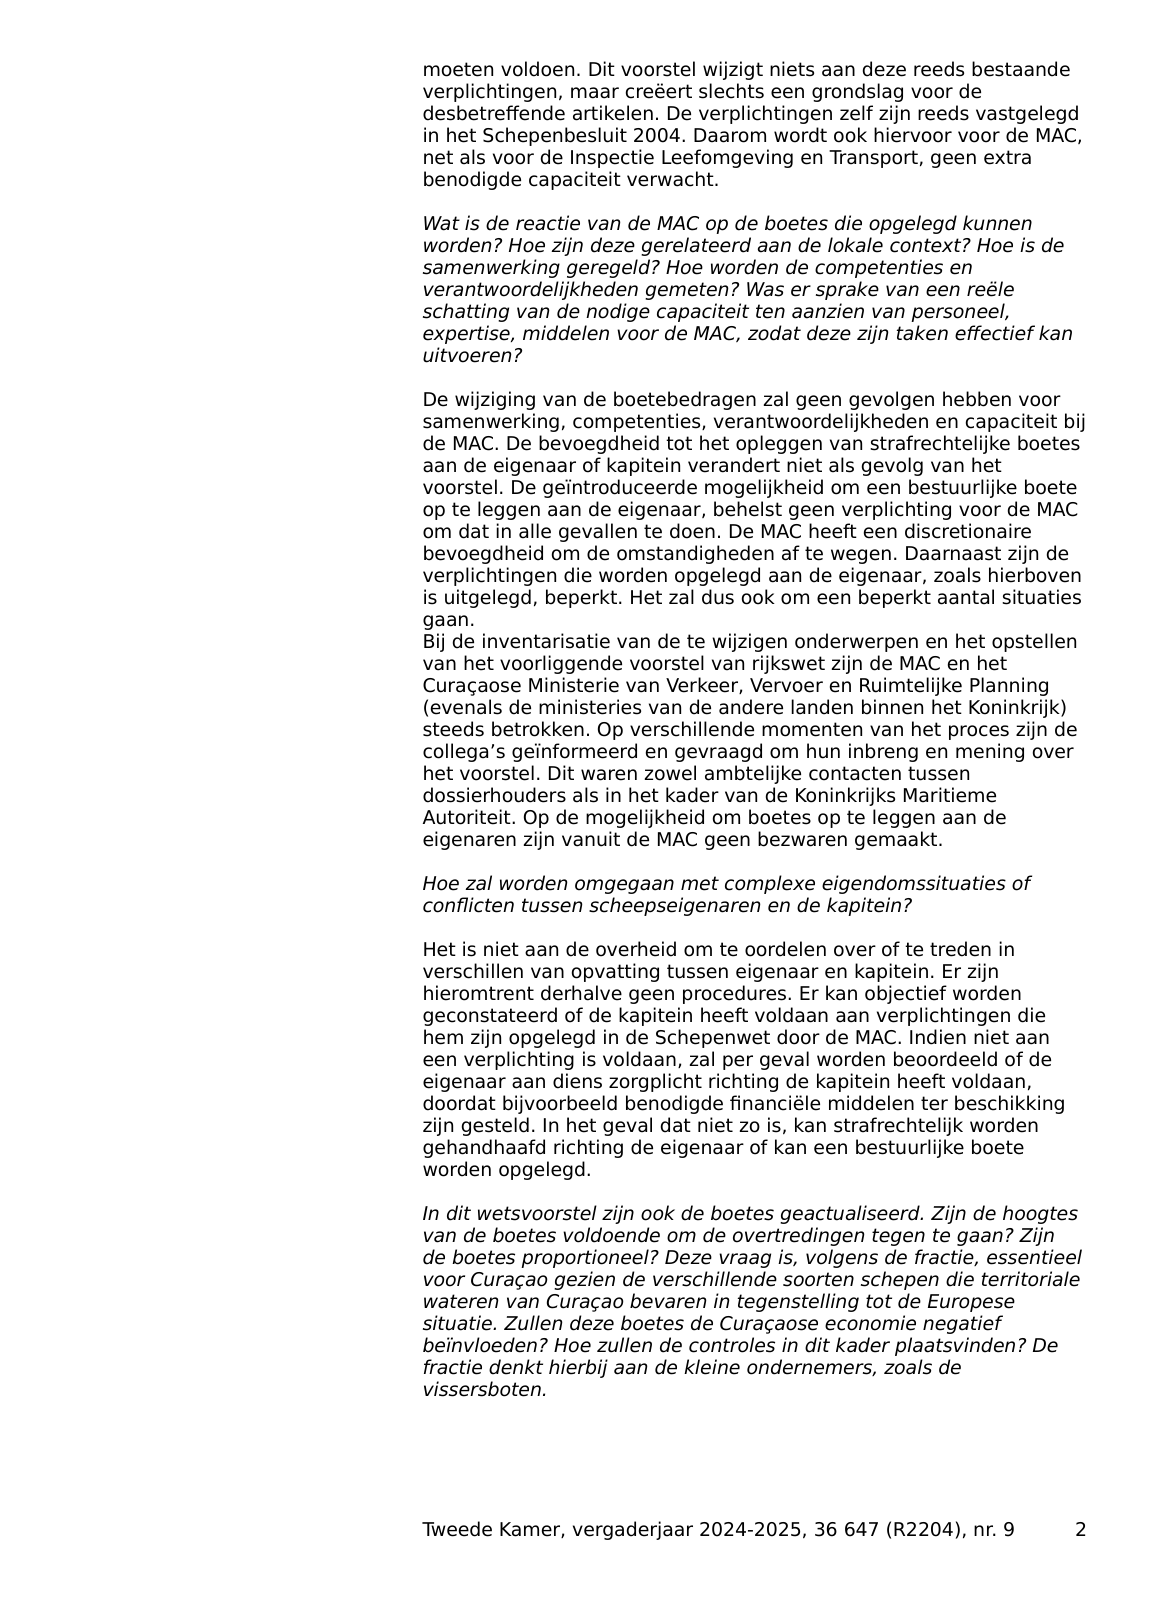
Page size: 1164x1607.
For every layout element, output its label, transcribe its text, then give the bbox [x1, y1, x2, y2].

text Het is niet aan de overheid om te oordelen over of te treden in verschillen van opvatting tussen eigenaar en kapitein. Er zijn hieromtrent derhalve geen procedures. Er kan objectief worden geconstateerd of de kapitein heeft voldaan aan verplichtingen die hem zijn opgelegd in de Schepenwet door de MAC. Indien niet aan een verplichting is voldaan, zal per geval worden beoordeeld of de eigenaar aan diens zorgplicht richting de kapitein heeft voldaan, doordat bijvoorbeeld benodigde financiële middelen ter beschikking zijn gesteld. In het geval dat niet zo is, kan strafrechtelijk worden gehandhaafd richting de eigenaar of kan een bestuurlijke boete worden opgelegd. [422, 939, 1087, 1181]
text moeten voldoen. Dit voorstel wijzigt niets aan deze reeds bestaande verplichtingen, maar creëert slechts een grondslag voor de desbetreffende artikelen. De verplichtingen zelf zijn reeds vastgelegd in het Schepenbesluit 2004. Daarom wordt ook hiervoor voor de MAC, net als voor de Inspectie Leefomgeving en Transport, geen extra benodigde capaciteit verwacht. [422, 59, 1087, 191]
text De wijziging van de boetebedragen zal geen gevolgen hebben voor samenwerking, competenties, verantwoordelijkheden en capaciteit bij de MAC. De bevoegdheid tot het opleggen van strafrechtelijke boetes aan de eigenaar of kapitein verandert niet als gevolg van het voorstel. De geïntroduceerde mogelijkheid om een bestuurlijke boete op te leggen aan de eigenaar, behelst geen verplichting voor de MAC om dat in alle gevallen te doen. De MAC heeft een discretionaire bevoegdheid om de omstandigheden af te wegen. Daarnaast zijn de verplichtingen die worden opgelegd aan de eigenaar, zoals hierboven is uitgelegd, beperkt. Het zal dus ook om een beperkt aantal situaties gaan. [422, 389, 1087, 631]
text In dit wetsvoorstel zijn ook de boetes geactualiseerd. Zijn de hoogtes van de boetes voldoende om de overtredingen tegen te gaan? Zijn de boetes proportioneel? Deze vraag is, volgens de fractie, essentieel voor Curaçao gezien de verschillende soorten schepen die territoriale wateren van Curaçao bevaren in tegenstelling tot de Europese situatie. Zullen deze boetes de Curaçaose economie negatief beïnvloeden? Hoe zullen de controles in dit kader plaatsvinden? De fractie denkt hierbij aan de kleine ondernemers, zoals de vissersboten. [422, 1203, 1087, 1401]
text Bij de inventarisatie van de te wijzigen onderwerpen en het opstellen van het voorliggende voorstel van rijkswet zijn de MAC en het Curaçaose Ministerie van Verkeer, Vervoer en Ruimtelijke Planning (evenals de ministeries van de andere landen binnen het Koninkrijk) steeds betrokken. Op verschillende momenten van het proces zijn de collega’s geïnformeerd en gevraagd om hun inbreng en mening over het voorstel. Dit waren zowel ambtelijke contacten tussen dossierhouders als in het kader van de Koninkrijks Maritieme Autoriteit. Op de mogelijkheid om boetes op te leggen aan de eigenaren zijn vanuit de MAC geen bezwaren gemaakt. [422, 631, 1087, 851]
text Hoe zal worden omgegaan met complexe eigendomssituaties of conflicten tussen scheepseigenaren en de kapitein? [422, 873, 1087, 917]
text Wat is de reactie van de MAC op de boetes die opgelegd kunnen worden? Hoe zijn deze gerelateerd aan de lokale context? Hoe is de samenwerking geregeld? Hoe worden de competenties en verantwoordelijkheden gemeten? Was er sprake van een reële schatting van de nodige capaciteit ten aanzien van personeel, expertise, middelen voor de MAC, zodat deze zijn taken effectief kan uitvoeren? [422, 213, 1087, 367]
